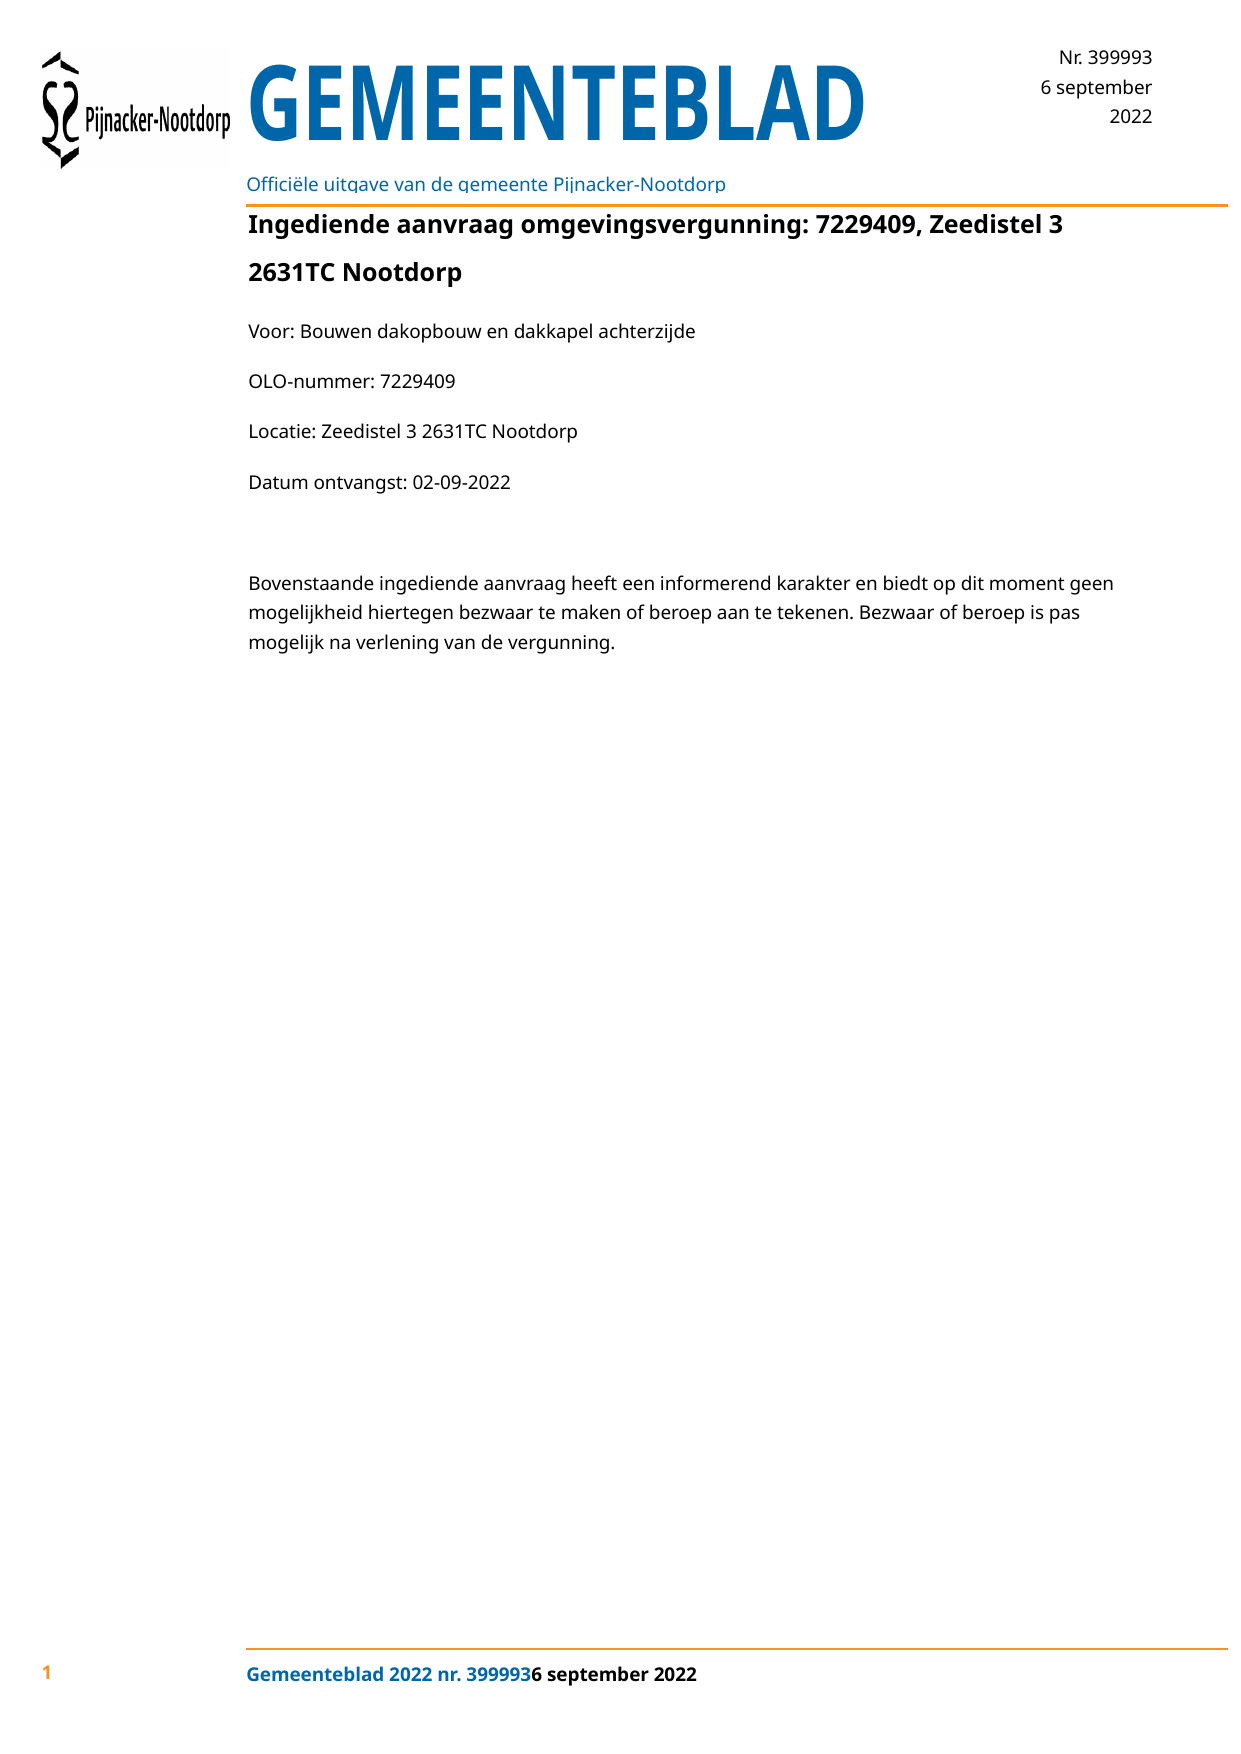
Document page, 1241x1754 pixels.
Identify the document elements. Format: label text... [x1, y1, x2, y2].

text Datum ontvangst: 02-09-2022 [248, 469, 1152, 495]
text Voor: Bouwen dakopbouw en dakkapel achterzijde [248, 318, 1152, 344]
picture [41, 47, 231, 172]
text OLO-nummer: 7229409 [248, 368, 1152, 394]
text Bovenstaande ingediende aanvraag heeft een informerend karakter en biedt op dit moment geen mogelijkheid hiertegen bezwaar te maken of beroep aan te tekenen. Bezwaar of beroep is pas mogelijk na verlening van de vergunning. [248, 570, 1152, 655]
text Ingediende aanvraag omgevingsvergunning: 7229409, Zeedistel 3 2631TC Nootdorp [248, 207, 1152, 288]
text Locatie: Zeedistel 3 2631TC Nootdorp [248, 419, 1152, 444]
